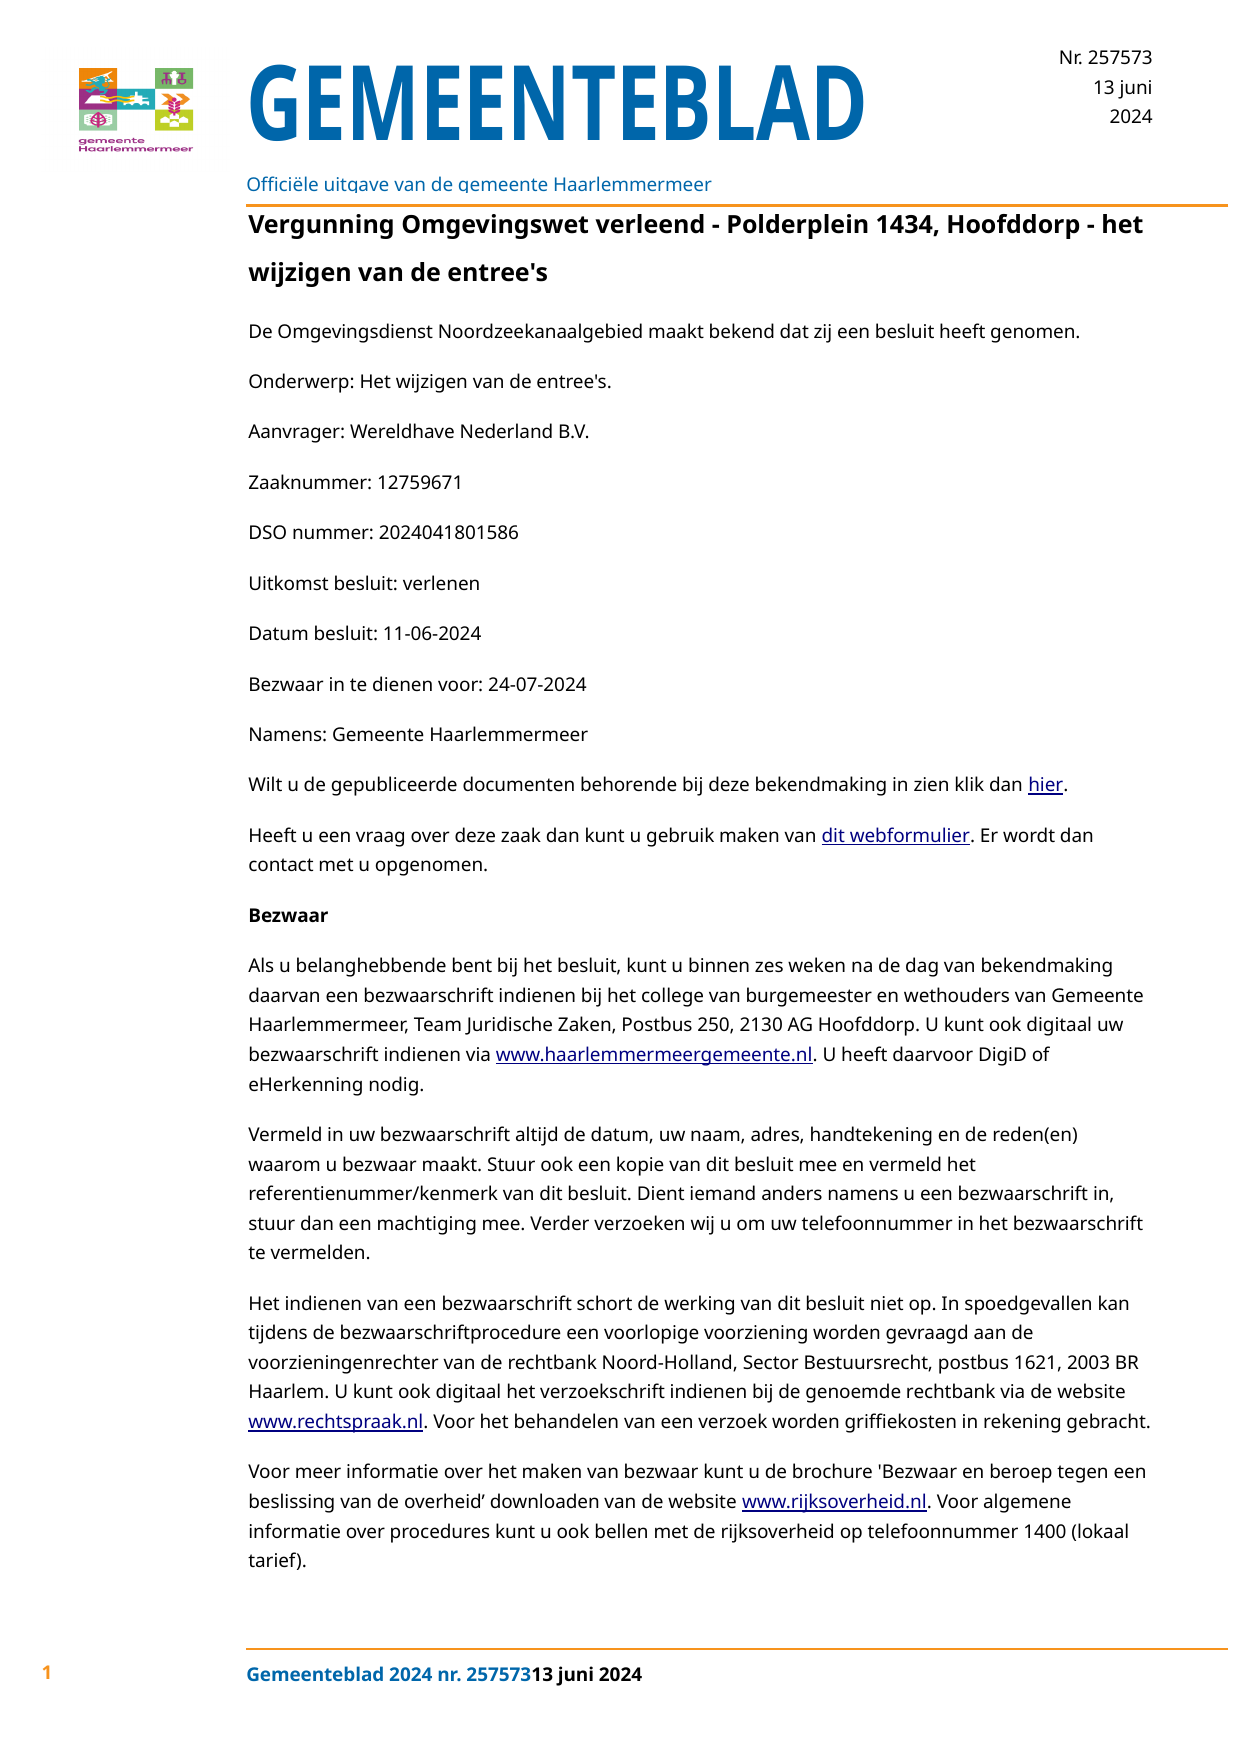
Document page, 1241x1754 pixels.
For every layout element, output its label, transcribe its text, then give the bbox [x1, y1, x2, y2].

text Namens: Gemeente Haarlemmermeer [248, 721, 1152, 747]
text Als u belanghebbende bent bij het besluit, kunt u binnen zes weken na de dag van bekendmaking daarvan een bezwaarschrift indienen bij het college van burgemeester en wethouders van Gemeente Haarlemmermeer, Team Juridische Zaken, Postbus 250, 2130 AG Hoofddorp. U kunt ook digitaal uw bezwaarschrift indienen via www.haarlemmermeergemeente.nl. U heeft daarvoor DigiD of eHerkenning nodig. [248, 952, 1152, 1097]
picture [41, 47, 231, 172]
text Aanvrager: Wereldhave Nederland B.V. [248, 419, 1152, 444]
text Zaaknummer: 12759671 [248, 469, 1152, 495]
text Uitkomst besluit: verlenen [248, 570, 1152, 596]
text Heeft u een vraag over deze zaak dan kunt u gebruik maken van dit webformulier. Er wordt dan contact met u opgenomen. [248, 822, 1152, 877]
text Wilt u de gepubliceerde documenten behorende bij deze bekendmaking in zien klik dan hier. [248, 772, 1152, 797]
text Het indienen van een bezwaarschrift schort de werking van dit besluit niet op. In spoedgevallen kan tijdens de bezwaarschriftprocedure een voorlopige voorziening worden gevraagd aan de voorzieningenrechter van de rechtbank Noord-Holland, Sector Bestuursrecht, postbus 1621, 2003 BR Haarlem. U kunt ook digitaal het verzoekschrift indienen bij de genoemde rechtbank via de website www.rechtspraak.nl. Voor het behandelen van een verzoek worden griffiekosten in rekening gebracht. [248, 1290, 1152, 1434]
text Bezwaar in te dienen voor: 24-07-2024 [248, 671, 1152, 697]
text Vermeld in uw bezwaarschrift altijd de datum, uw naam, adres, handtekening en de reden(en) waarom u bezwaar maakt. Stuur ook een kopie van dit besluit mee en vermeld het referentienummer/kenmerk van dit besluit. Dient iemand anders namens u een bezwaarschrift in, stuur dan een machtiging mee. Verder verzoeken wij u om uw telefoonnummer in het bezwaarschrift te vermelden. [248, 1121, 1152, 1265]
text DSO nummer: 2024041801586 [248, 519, 1152, 545]
text Vergunning Omgevingswet verleend - Polderplein 1434, Hoofddorp - het wijzigen van de entree's [248, 207, 1152, 288]
text Onderwerp: Het wijzigen van de entree's. [248, 368, 1152, 394]
text Bezwaar [248, 902, 1152, 928]
text De Omgevingsdienst Noordzeekanaalgebied maakt bekend dat zij een besluit heeft genomen. [248, 318, 1152, 344]
text Voor meer informatie over het maken van bezwaar kunt u de brochure 'Bezwaar en beroep tegen een beslissing van de overheid’ downloaden van de website www.rijksoverheid.nl. Voor algemene informatie over procedures kunt u ook bellen met de rijksoverheid op telefoonnummer 1400 (lokaal tarief). [248, 1459, 1152, 1573]
text Datum besluit: 11-06-2024 [248, 620, 1152, 646]
